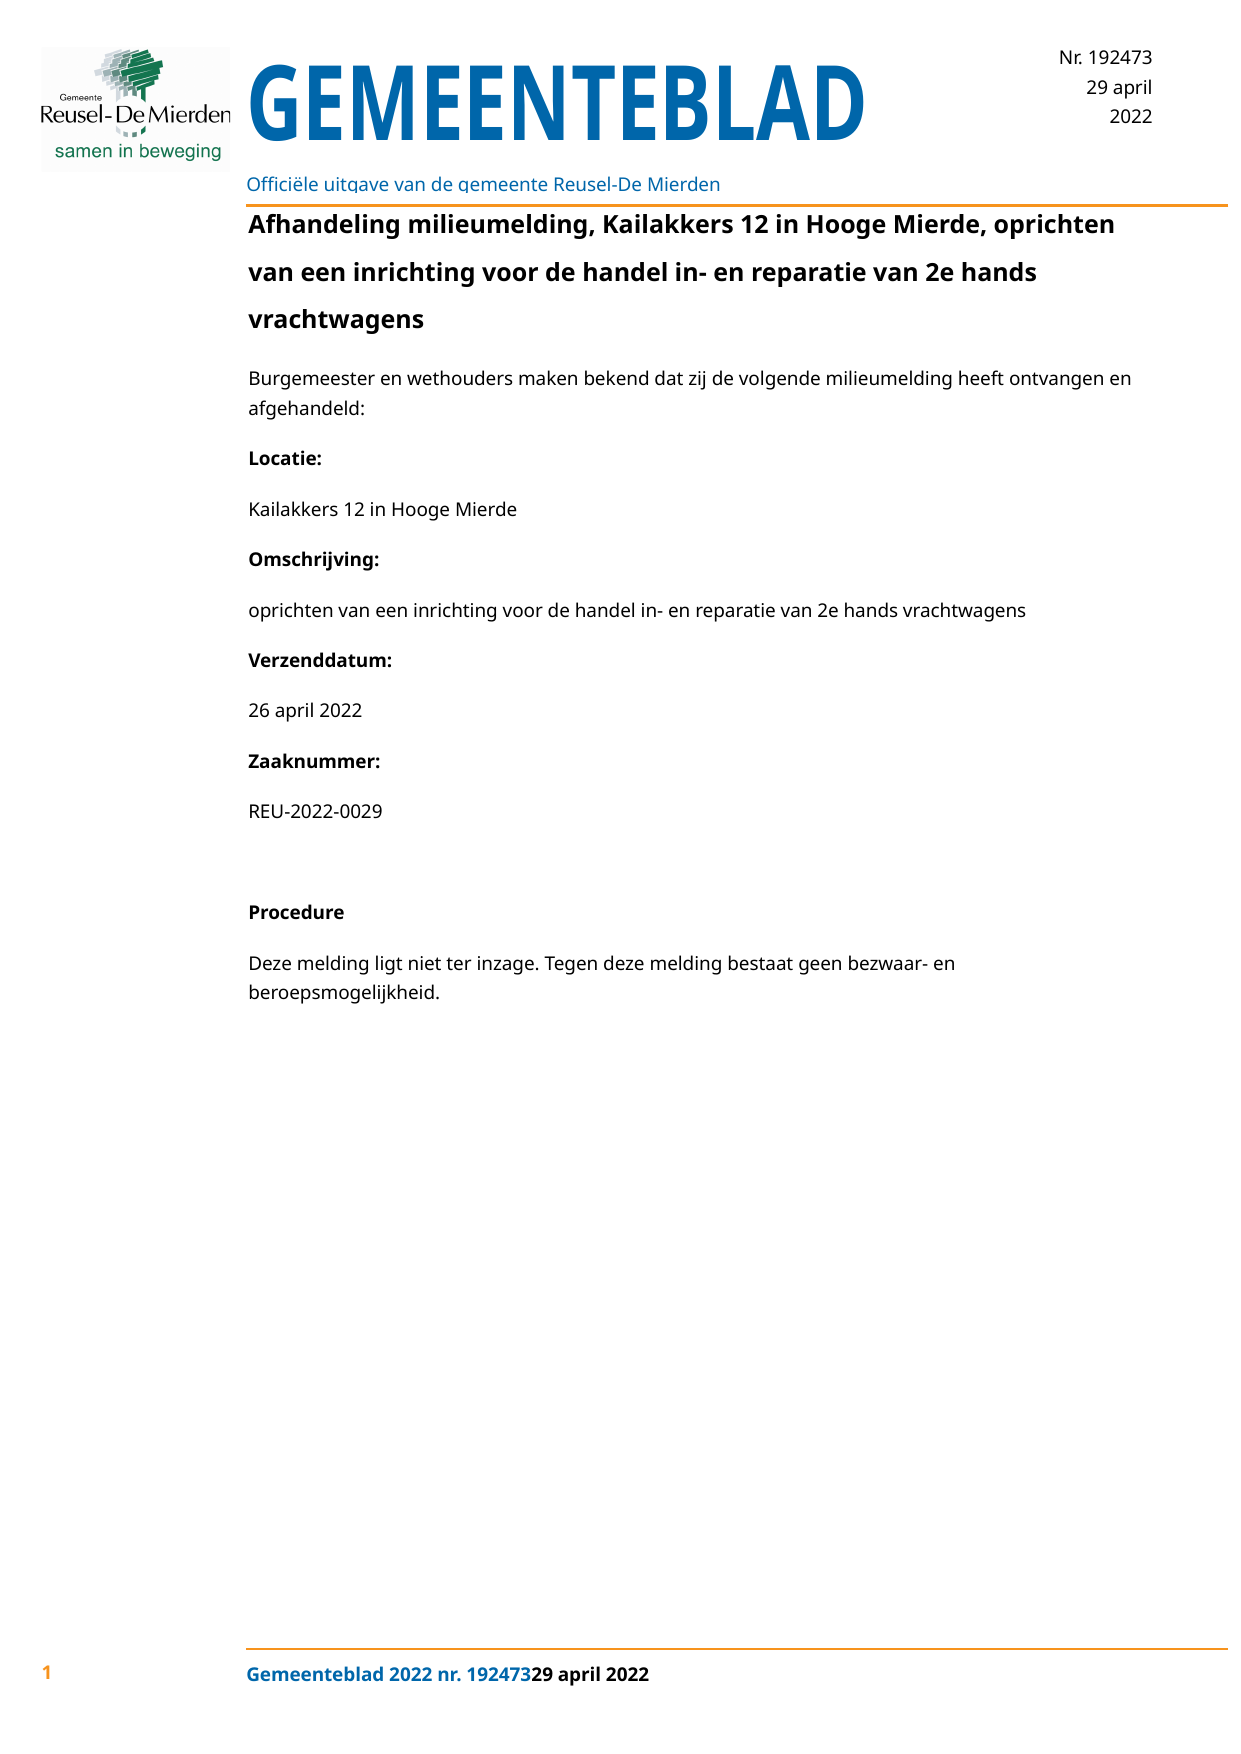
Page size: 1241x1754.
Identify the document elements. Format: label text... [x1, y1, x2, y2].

text Zaaknummer: [248, 748, 1152, 774]
text 26 april 2022 [248, 698, 1152, 723]
text Procedure [248, 899, 1152, 925]
text REU-2022-0029 [248, 798, 1152, 824]
text Locatie: [248, 446, 1152, 471]
text Deze melding ligt niet ter inzage. Tegen deze melding bestaat geen bezwaar- en beroepsmogelijkheid. [248, 950, 1152, 1005]
text Afhandeling milieumelding, Kailakkers 12 in Hooge Mierde, oprichten van een inrichting voor de handel in- en reparatie van 2e hands vrachtwagens [248, 207, 1152, 336]
picture [41, 47, 231, 172]
text Omschrijving: [248, 546, 1152, 572]
text oprichten van een inrichting voor de handel in- en reparatie van 2e hands vrachtwagens [248, 597, 1152, 622]
text Burgemeester en wethouders maken bekend dat zij de volgende milieumelding heeft ontvangen en afgehandeld: [248, 366, 1152, 421]
text Verzenddatum: [248, 647, 1152, 673]
text Kailakkers 12 in Hooge Mierde [248, 496, 1152, 522]
